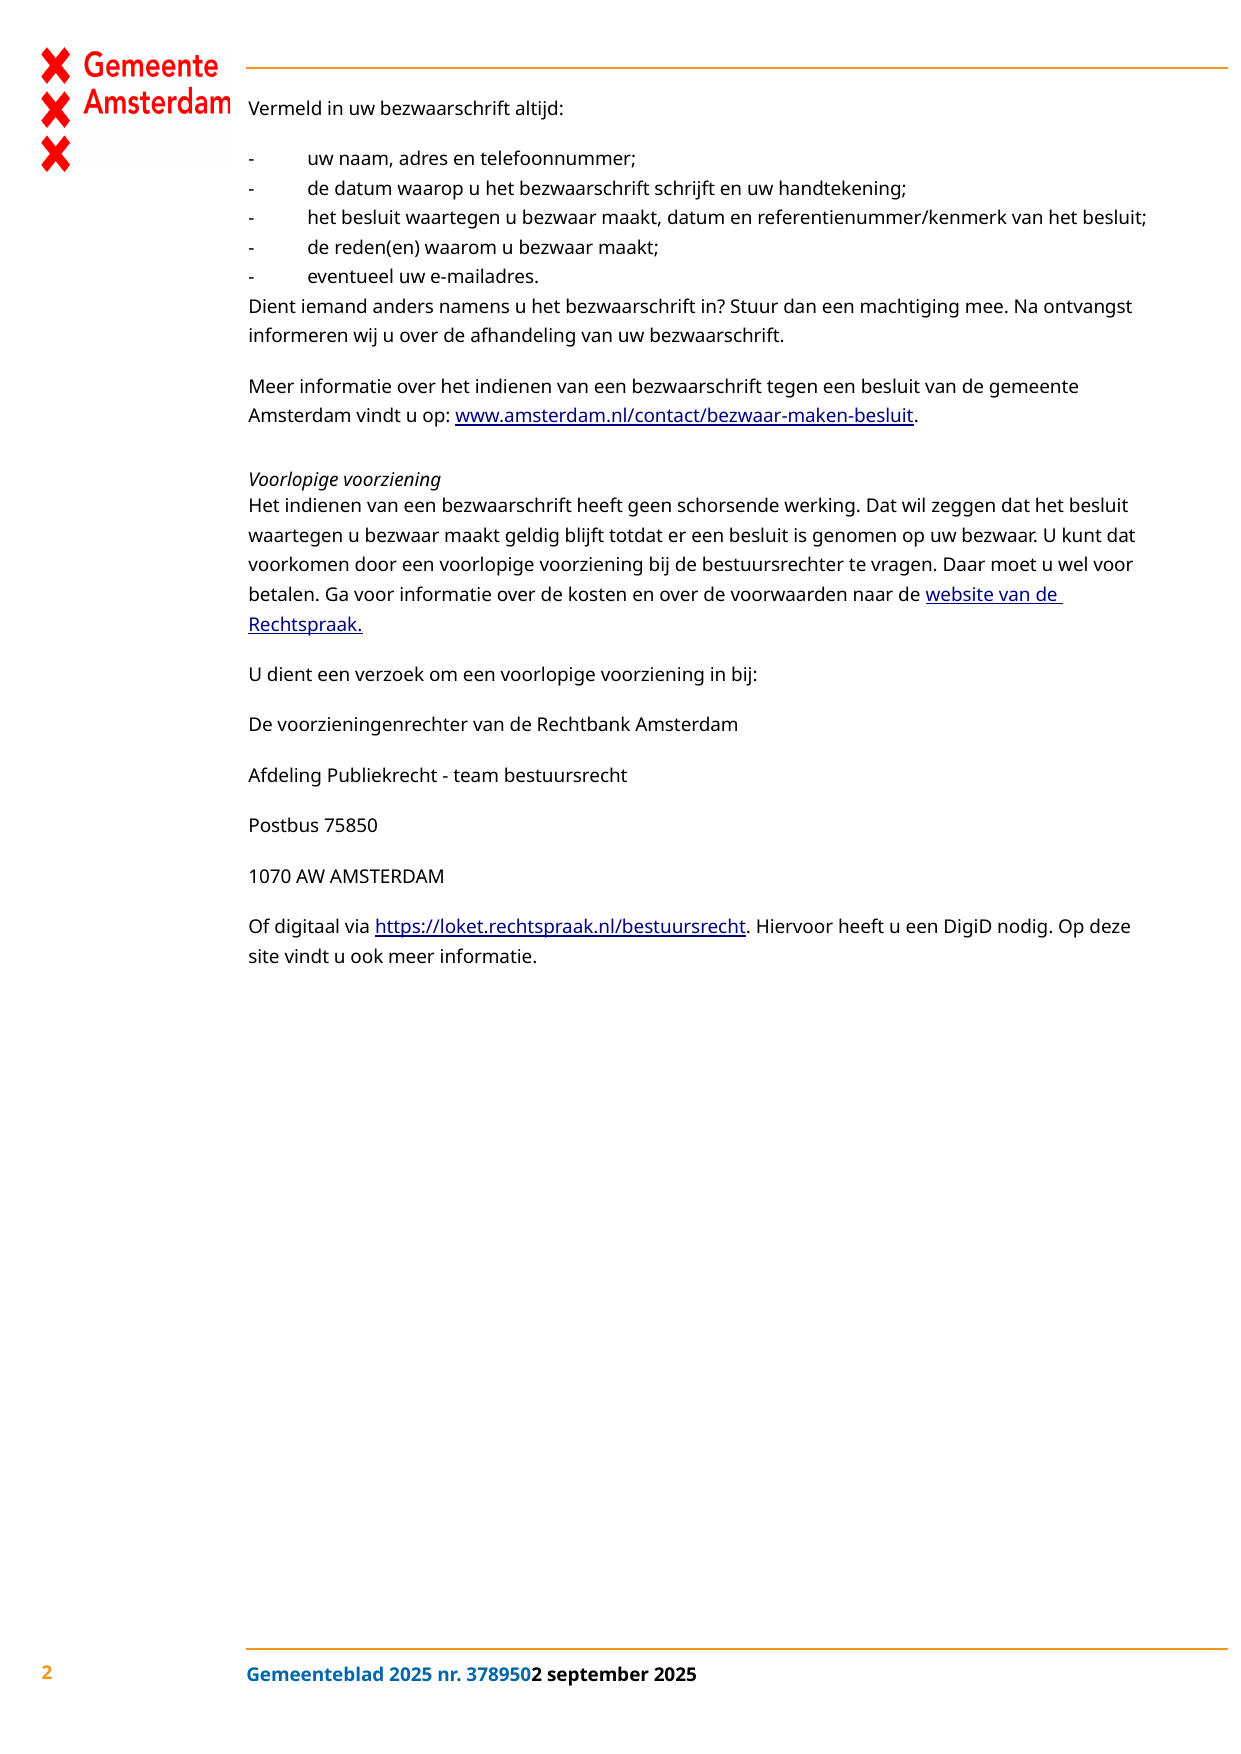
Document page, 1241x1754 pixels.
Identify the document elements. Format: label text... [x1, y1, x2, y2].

list uw naam, adres en telefoonnummer; [248, 145, 1152, 171]
text Dient iemand anders namens u het bezwaarschrift in? Stuur dan een machtiging mee. Na ontvangst informeren wij u over de afhandeling van uw bezwaarschrift. [248, 293, 1152, 348]
text Postbus 75850 [248, 812, 1152, 838]
list eventueel uw e-mailadres. [248, 263, 1152, 289]
list de reden(en) waarom u bezwaar maakt; [248, 234, 1152, 260]
text Het indienen van een bezwaarschrift heeft geen schorsende werking. Dat wil zeggen dat het besluit waartegen u bezwaar maakt geldig blijft totdat er een besluit is genomen op uw bezwaar. U kunt dat voorkomen door een voorlopige voorziening bij de bestuursrechter te vragen. Daar moet u wel voor betalen. Ga voor informatie over de kosten en over de voorwaarden naar de website van de Rechtspraak. [248, 492, 1152, 636]
text Vermeld in uw bezwaarschrift altijd: [248, 95, 1152, 121]
text De voorzieningenrechter van de Rechtbank Amsterdam [248, 712, 1152, 737]
text 1070 AW AMSTERDAM [248, 863, 1152, 888]
text Meer informatie over het indienen van een bezwaarschrift tegen een besluit van de gemeente Amsterdam vindt u op: www.amsterdam.nl/contact/bezwaar-maken-besluit. [248, 373, 1152, 428]
text U dient een verzoek om een voorlopige voorziening in bij: [248, 661, 1152, 687]
list het besluit waartegen u bezwaar maakt, datum en referentienummer/kenmerk van het besluit; [248, 204, 1152, 230]
list de datum waarop u het bezwaarschrift schrijft en uw handtekening; [248, 175, 1152, 201]
text Afdeling Publiekrecht - team bestuursrecht [248, 762, 1152, 788]
text Voorlopige voorziening [248, 467, 1152, 492]
text Of digitaal via https://loket.rechtspraak.nl/bestuursrecht. Hiervoor heeft u een DigiD nodig. Op deze site vindt u ook meer informatie. [248, 913, 1152, 968]
picture [41, 47, 231, 172]
